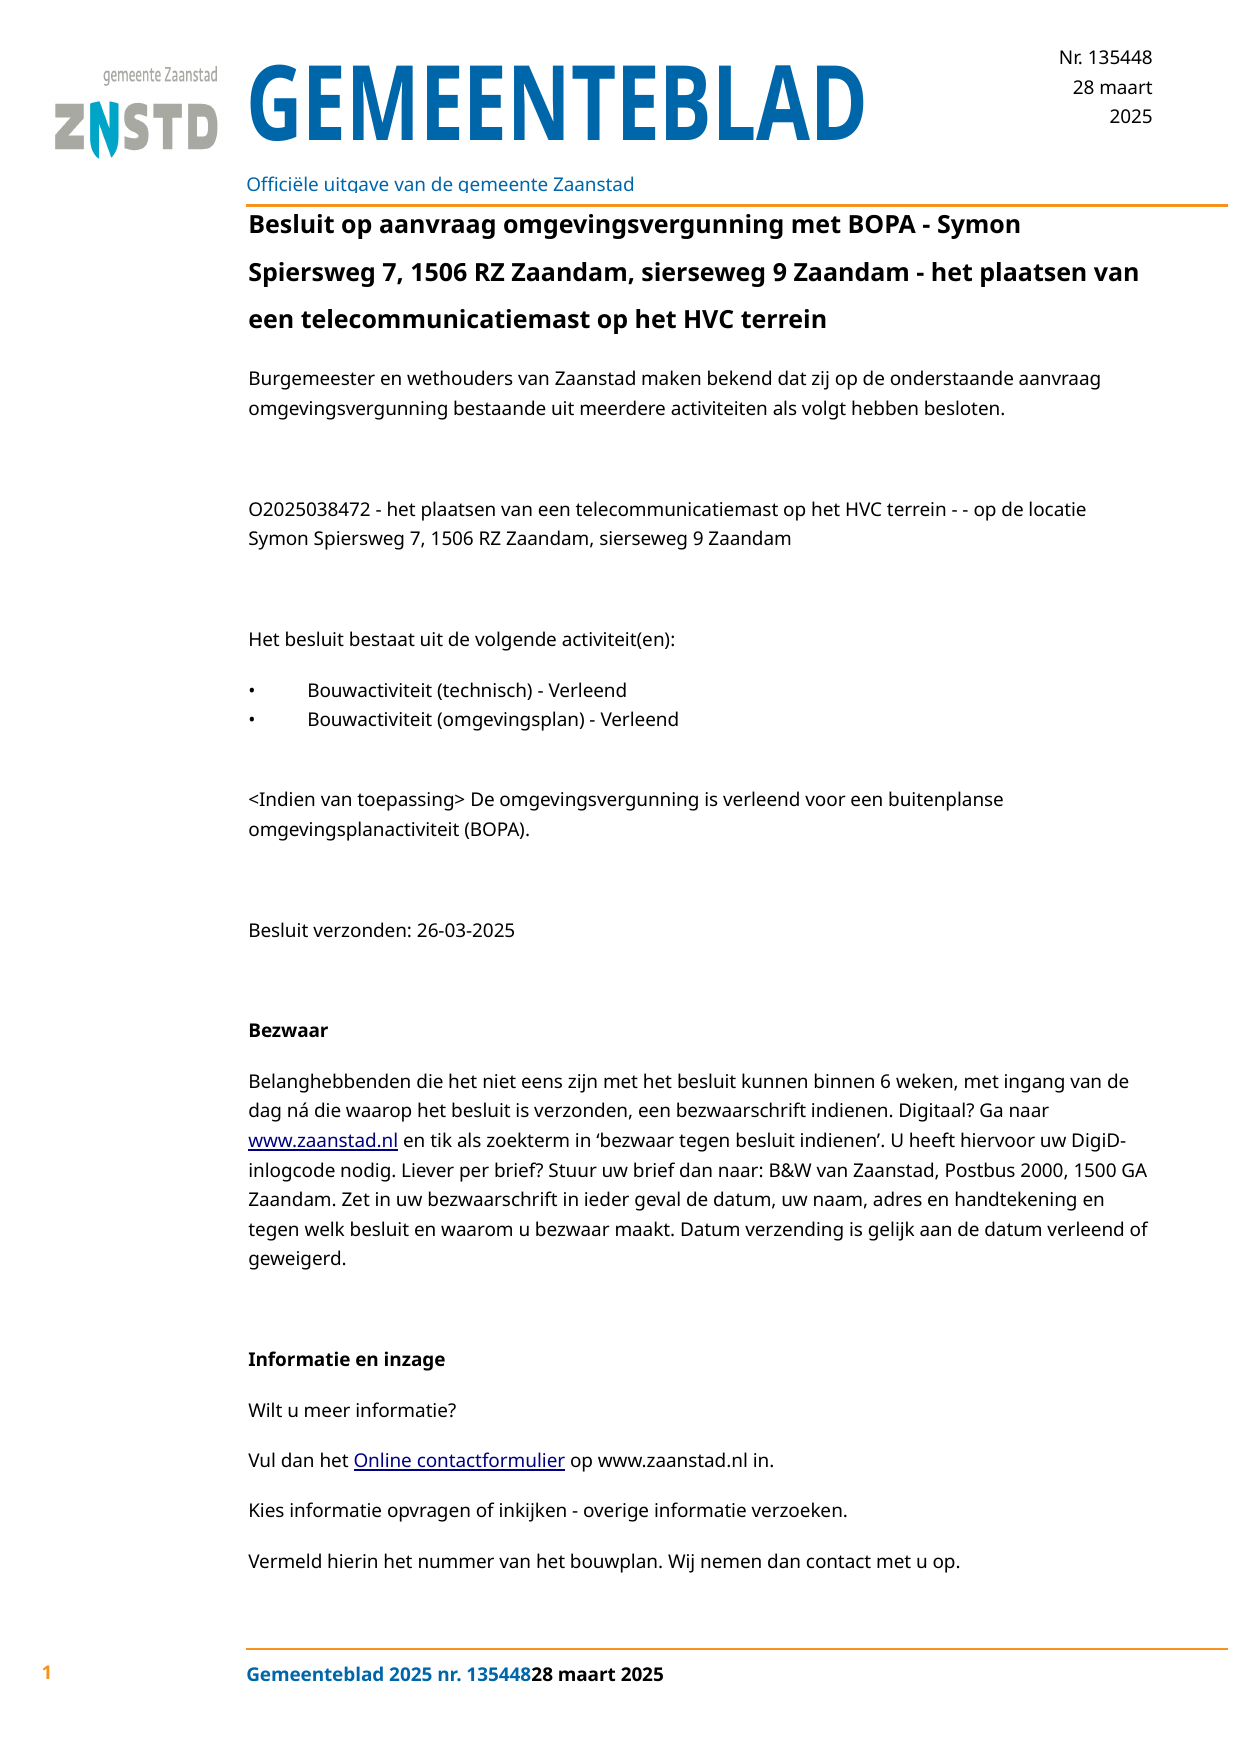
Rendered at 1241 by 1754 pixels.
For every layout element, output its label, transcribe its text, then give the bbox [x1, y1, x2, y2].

text <Indien van toepassing> De omgevingsvergunning is verleend voor een buitenplanse omgevingsplanactiviteit (BOPA). [248, 786, 1152, 842]
list Bouwactiviteit (technisch) - Verleend [248, 677, 1152, 702]
text Vermeld hierin het nummer van het bouwplan. Wij nemen dan contact met u op. [248, 1548, 1152, 1574]
list Bouwactiviteit (omgevingsplan) - Verleend [248, 706, 1152, 732]
text O2025038472 - het plaatsen van een telecommunicatiemast op het HVC terrein - - op de locatie Symon Spiersweg 7, 1506 RZ Zaandam, sierseweg 9 Zaandam [248, 496, 1152, 551]
text Kies informatie opvragen of inkijken - overige informatie verzoeken. [248, 1498, 1152, 1523]
text Wilt u meer informatie? [248, 1397, 1152, 1422]
text Besluit op aanvraag omgevingsvergunning met BOPA - Symon Spiersweg 7, 1506 RZ Zaandam, sierseweg 9 Zaandam - het plaatsen van een telecommunicatiemast op het HVC terrein [248, 207, 1152, 336]
picture [41, 47, 231, 172]
text Het besluit bestaat uit de volgende activiteit(en): [248, 626, 1152, 652]
text Besluit verzonden: 26-03-2025 [248, 917, 1152, 942]
text Bezwaar [248, 1018, 1152, 1043]
text Informatie en inzage [248, 1346, 1152, 1372]
text Belanghebbenden die het niet eens zijn met het besluit kunnen binnen 6 weken, met ingang van de dag ná die waarop het besluit is verzonden, een bezwaarschrift indienen. Digitaal? Ga naar www.zaanstad.nl en tik als zoekterm in ‘bezwaar tegen besluit indienen’. U heeft hiervoor uw DigiD-inlogcode nodig. Liever per brief? Stuur uw brief dan naar: B&W van Zaanstad, Postbus 2000, 1500 GA Zaandam. Zet in uw bezwaarschrift in ieder geval de datum, uw naam, adres en handtekening en tegen welk besluit en waarom u bezwaar maakt. Datum verzending is gelijk aan de datum verleend of geweigerd. [248, 1068, 1152, 1271]
text Burgemeester en wethouders van Zaanstad maken bekend dat zij op de onderstaande aanvraag omgevingsvergunning bestaande uit meerdere activiteiten als volgt hebben besloten. [248, 366, 1152, 421]
text Vul dan het Online contactformulier op www.zaanstad.nl in. [248, 1447, 1152, 1473]
